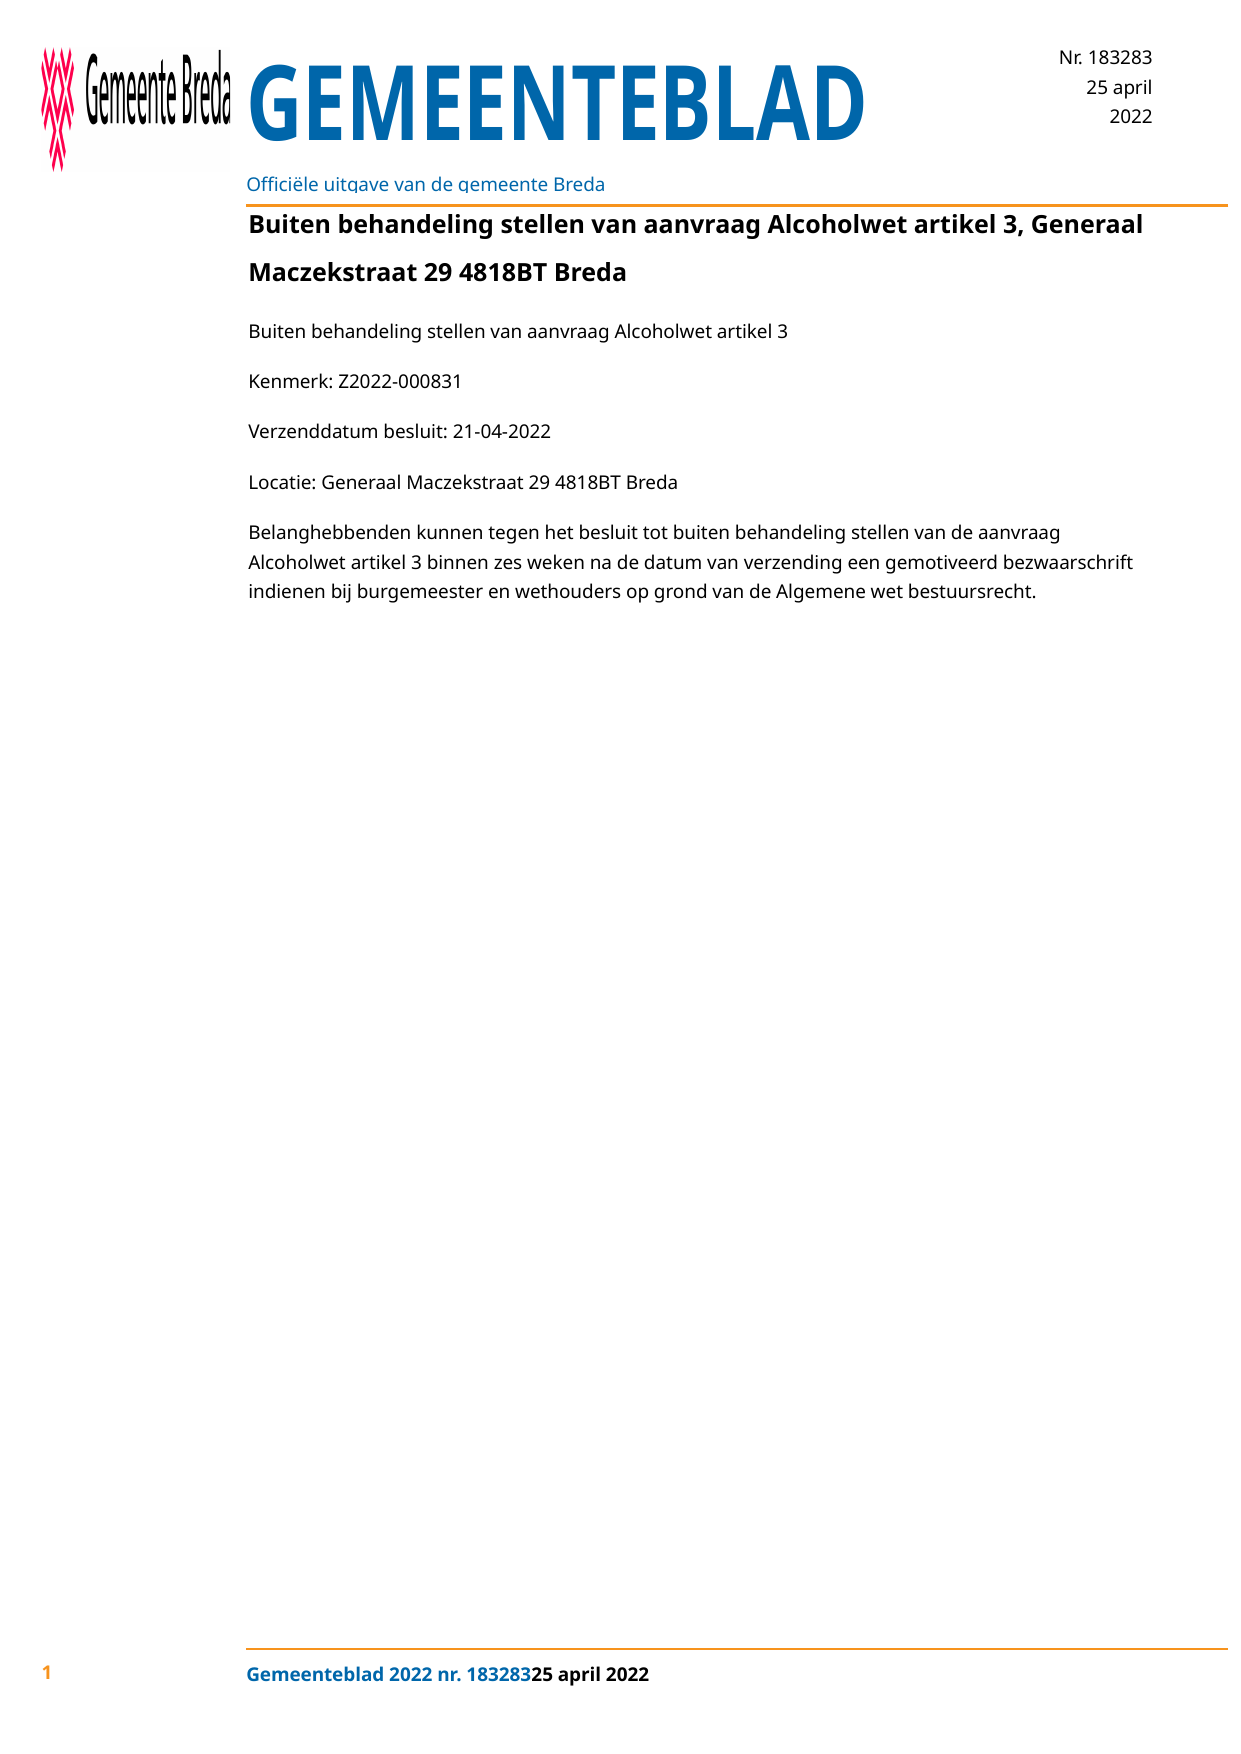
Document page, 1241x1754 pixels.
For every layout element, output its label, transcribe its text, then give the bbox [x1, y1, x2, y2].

text Locatie: Generaal Maczekstraat 29 4818BT Breda [248, 469, 1152, 495]
text Buiten behandeling stellen van aanvraag Alcoholwet artikel 3, Generaal Maczekstraat 29 4818BT Breda [248, 207, 1152, 288]
picture [41, 47, 231, 172]
text Verzenddatum besluit: 21-04-2022 [248, 419, 1152, 444]
text Belanghebbenden kunnen tegen het besluit tot buiten behandeling stellen van de aanvraag Alcoholwet artikel 3 binnen zes weken na de datum van verzending een gemotiveerd bezwaarschrift indienen bij burgemeester en wethouders op grond van de Algemene wet bestuursrecht. [248, 519, 1152, 604]
text Buiten behandeling stellen van aanvraag Alcoholwet artikel 3 [248, 318, 1152, 344]
text Kenmerk: Z2022-000831 [248, 368, 1152, 394]
